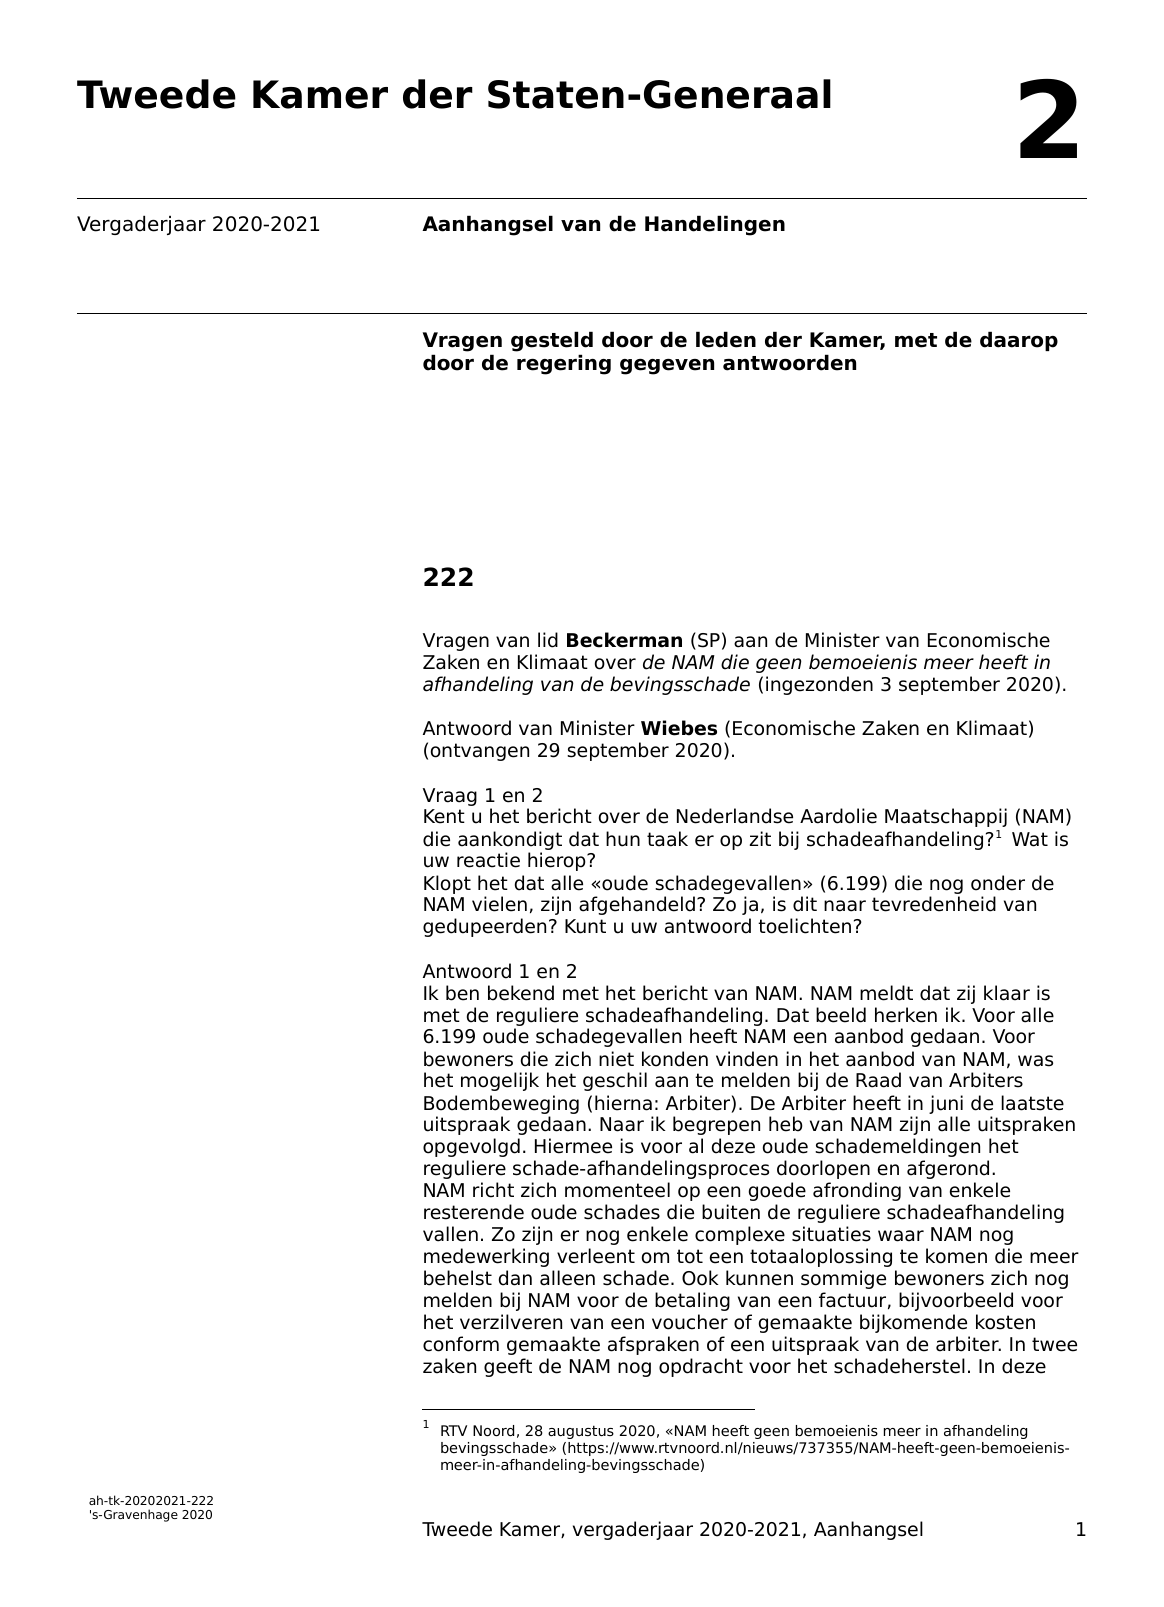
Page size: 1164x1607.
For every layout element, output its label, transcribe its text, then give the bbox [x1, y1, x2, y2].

text Klopt het dat alle «oude schadegevallen» (6.199) die nog onder de NAM vielen, zijn afgehandeld? Zo ja, is dit naar tevredenheid van gedupeerden? Kunt u uw antwoord toelichten? [422, 872, 1087, 938]
table_cell Vragen gesteld door de leden der Kamer, met de daarop door de regering gegeven antwoorden [422, 314, 1087, 375]
text RTV Noord, 28 augustus 2020, «NAM heeft geen bemoeienis meer in afhandeling bevingsschade» (https://www.rtvnoord.nl/nieuws/737355/NAM-heeft-geen-bemoeienis-meer-in-afhandeling-bevingsschade) [422, 1418, 1087, 1474]
text Vragen van lid Beckerman (SP) aan de Minister van Economische Zaken en Klimaat over de NAM die geen bemoeienis meer heeft in afhandeling van de bevingsschade (ingezonden 3 september 2020). [422, 630, 1087, 696]
text Ik ben bekend met het bericht van NAM. NAM meldt dat zij klaar is met de reguliere schadeafhandeling. Dat beeld herken ik. Voor alle 6.199 oude schadegevallen heeft NAM een aanbod gedaan. Voor bewoners die zich niet konden vinden in het aanbod van NAM, was het mogelijk het geschil aan te melden bij de Raad van Arbiters Bodembeweging (hierna: Arbiter). De Arbiter heeft in juni de laatste uitspraak gedaan. Naar ik begrepen heb van NAM zijn alle uitspraken opgevolgd. Hiermee is voor al deze oude schademeldingen het reguliere schade-afhandelingsproces doorlopen en afgerond. [422, 982, 1087, 1180]
text Antwoord van Minister Wiebes (Economische Zaken en Klimaat) (ontvangen 29 september 2020). [422, 718, 1087, 762]
text 's-Gravenhage 2020 [88, 1508, 323, 1522]
table_cell [77, 314, 422, 375]
text Antwoord 1 en 2 [422, 961, 1087, 982]
table_header 2 [886, 59, 1087, 198]
table_cell Aanhangsel van de Handelingen [422, 199, 1087, 313]
text 222 [422, 563, 1087, 592]
text ah-tk-20202021-222 [88, 1494, 323, 1508]
table_cell Vergaderjaar 2020-2021 [77, 199, 422, 313]
text NAM richt zich momenteel op een goede afronding van enkele resterende oude schades die buiten de reguliere schadeafhandeling vallen. Zo zijn er nog enkele complexe situaties waar NAM nog medewerking verleent om tot een totaaloplossing te komen die meer behelst dan alleen schade. Ook kunnen sommige bewoners zich nog melden bij NAM voor de betaling van een factuur, bijvoorbeeld voor het verzilveren van een voucher of gemaakte bijkomende kosten conform gemaakte afspraken of een uitspraak van de arbiter. In twee zaken geeft de NAM nog opdracht voor het schadeherstel. In deze [422, 1180, 1087, 1378]
text Vraag 1 en 2 [422, 784, 1087, 806]
text Kent u het bericht over de Nederlandse Aardolie Maatschappij (NAM) die aankondigt dat hun taak er op zit bij schadeafhandeling? Wat is uw reactie hierop? [422, 806, 1087, 872]
table_header Tweede Kamer der Staten-Generaal [77, 59, 886, 198]
